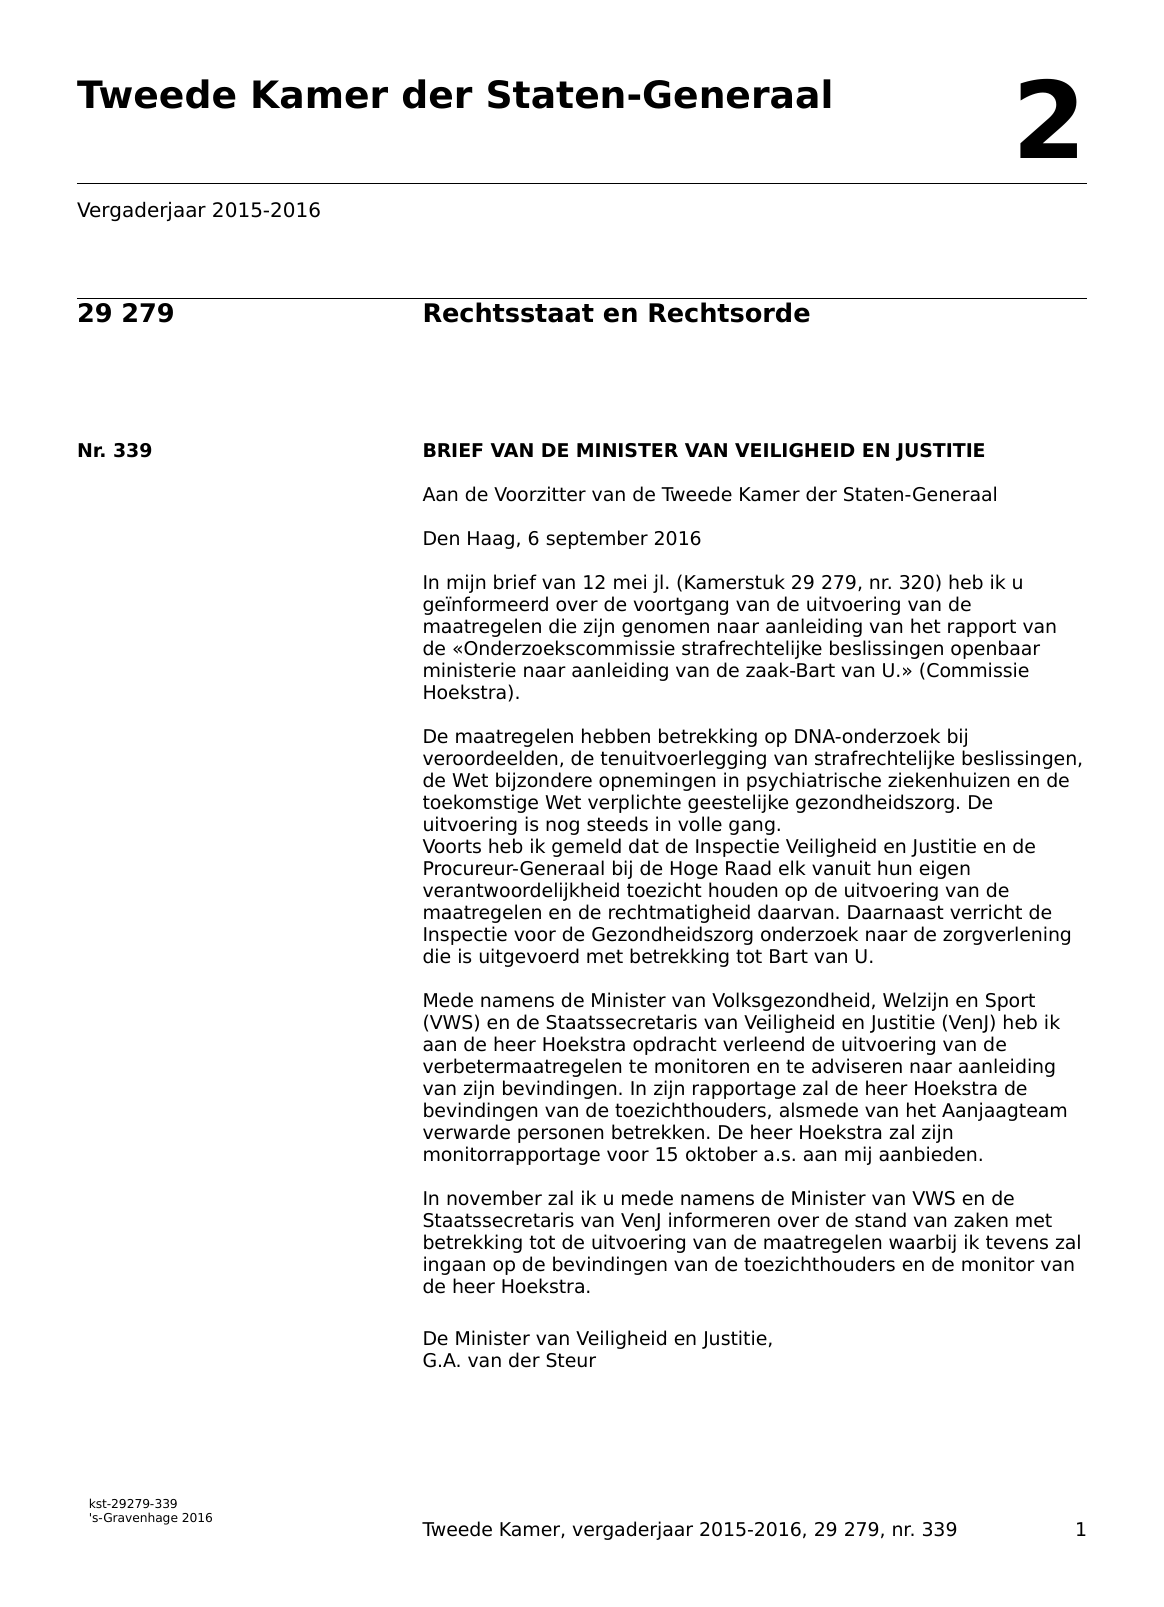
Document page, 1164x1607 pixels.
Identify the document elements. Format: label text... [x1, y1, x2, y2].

text In november zal ik u mede namens de Minister van VWS en de Staatssecretaris van VenJ informeren over de stand van zaken met betrekking tot de uitvoering van de maatregelen waarbij ik tevens zal ingaan op de bevindingen van de toezichthouders en de monitor van de heer Hoekstra. [422, 1188, 1087, 1298]
text Aan de Voorzitter van de Tweede Kamer der Staten-Generaal [422, 484, 1087, 506]
subtitle Nr. 339 BRIEF VAN DE MINISTER VAN VEILIGHEID EN JUSTITIE [77, 440, 1087, 462]
text De Minister van Veiligheid en Justitie, G.A. van der Steur [422, 1328, 1087, 1372]
text 's-Gravenhage 2016 [88, 1511, 323, 1525]
subtitle 29 279 Rechtsstaat en Rechtsorde [77, 299, 1087, 329]
text Mede namens de Minister van Volksgezondheid, Welzijn en Sport (VWS) en de Staatssecretaris van Veiligheid en Justitie (VenJ) heb ik aan de heer Hoekstra opdracht verleend de uitvoering van de verbetermaatregelen te monitoren en te adviseren naar aanleiding van zijn bevindingen. In zijn rapportage zal de heer Hoekstra de bevindingen van de toezichthouders, alsmede van het Aanjaagteam verwarde personen betrekken. De heer Hoekstra zal zijn monitorrapportage voor 15 oktober a.s. aan mij aanbieden. [422, 990, 1087, 1166]
text Den Haag, 6 september 2016 [422, 528, 1087, 550]
table_header 2 [886, 59, 1087, 183]
table_cell Vergaderjaar 2015-2016 [77, 184, 1087, 298]
text Voorts heb ik gemeld dat de Inspectie Veiligheid en Justitie en de Procureur-Generaal bij de Hoge Raad elk vanuit hun eigen verantwoordelijkheid toezicht houden op de uitvoering van de maatregelen en de rechtmatigheid daarvan. Daarnaast verricht de Inspectie voor de Gezondheidszorg onderzoek naar de zorgverlening die is uitgevoerd met betrekking tot Bart van U. [422, 836, 1087, 968]
table_header Tweede Kamer der Staten-Generaal [77, 59, 886, 183]
text De maatregelen hebben betrekking op DNA-onderzoek bij veroordeelden, de tenuitvoerlegging van strafrechtelijke beslissingen, de Wet bijzondere opnemingen in psychiatrische ziekenhuizen en de toekomstige Wet verplichte geestelijke gezondheidszorg. De uitvoering is nog steeds in volle gang. [422, 726, 1087, 836]
text kst-29279-339 [88, 1497, 323, 1511]
text In mijn brief van 12 mei jl. (Kamerstuk 29 279, nr. 320) heb ik u geïnformeerd over de voortgang van de uitvoering van de maatregelen die zijn genomen naar aanleiding van het rapport van de «Onderzoekscommissie strafrechtelijke beslissingen openbaar ministerie naar aanleiding van de zaak-Bart van U.» (Commissie Hoekstra). [422, 572, 1087, 704]
